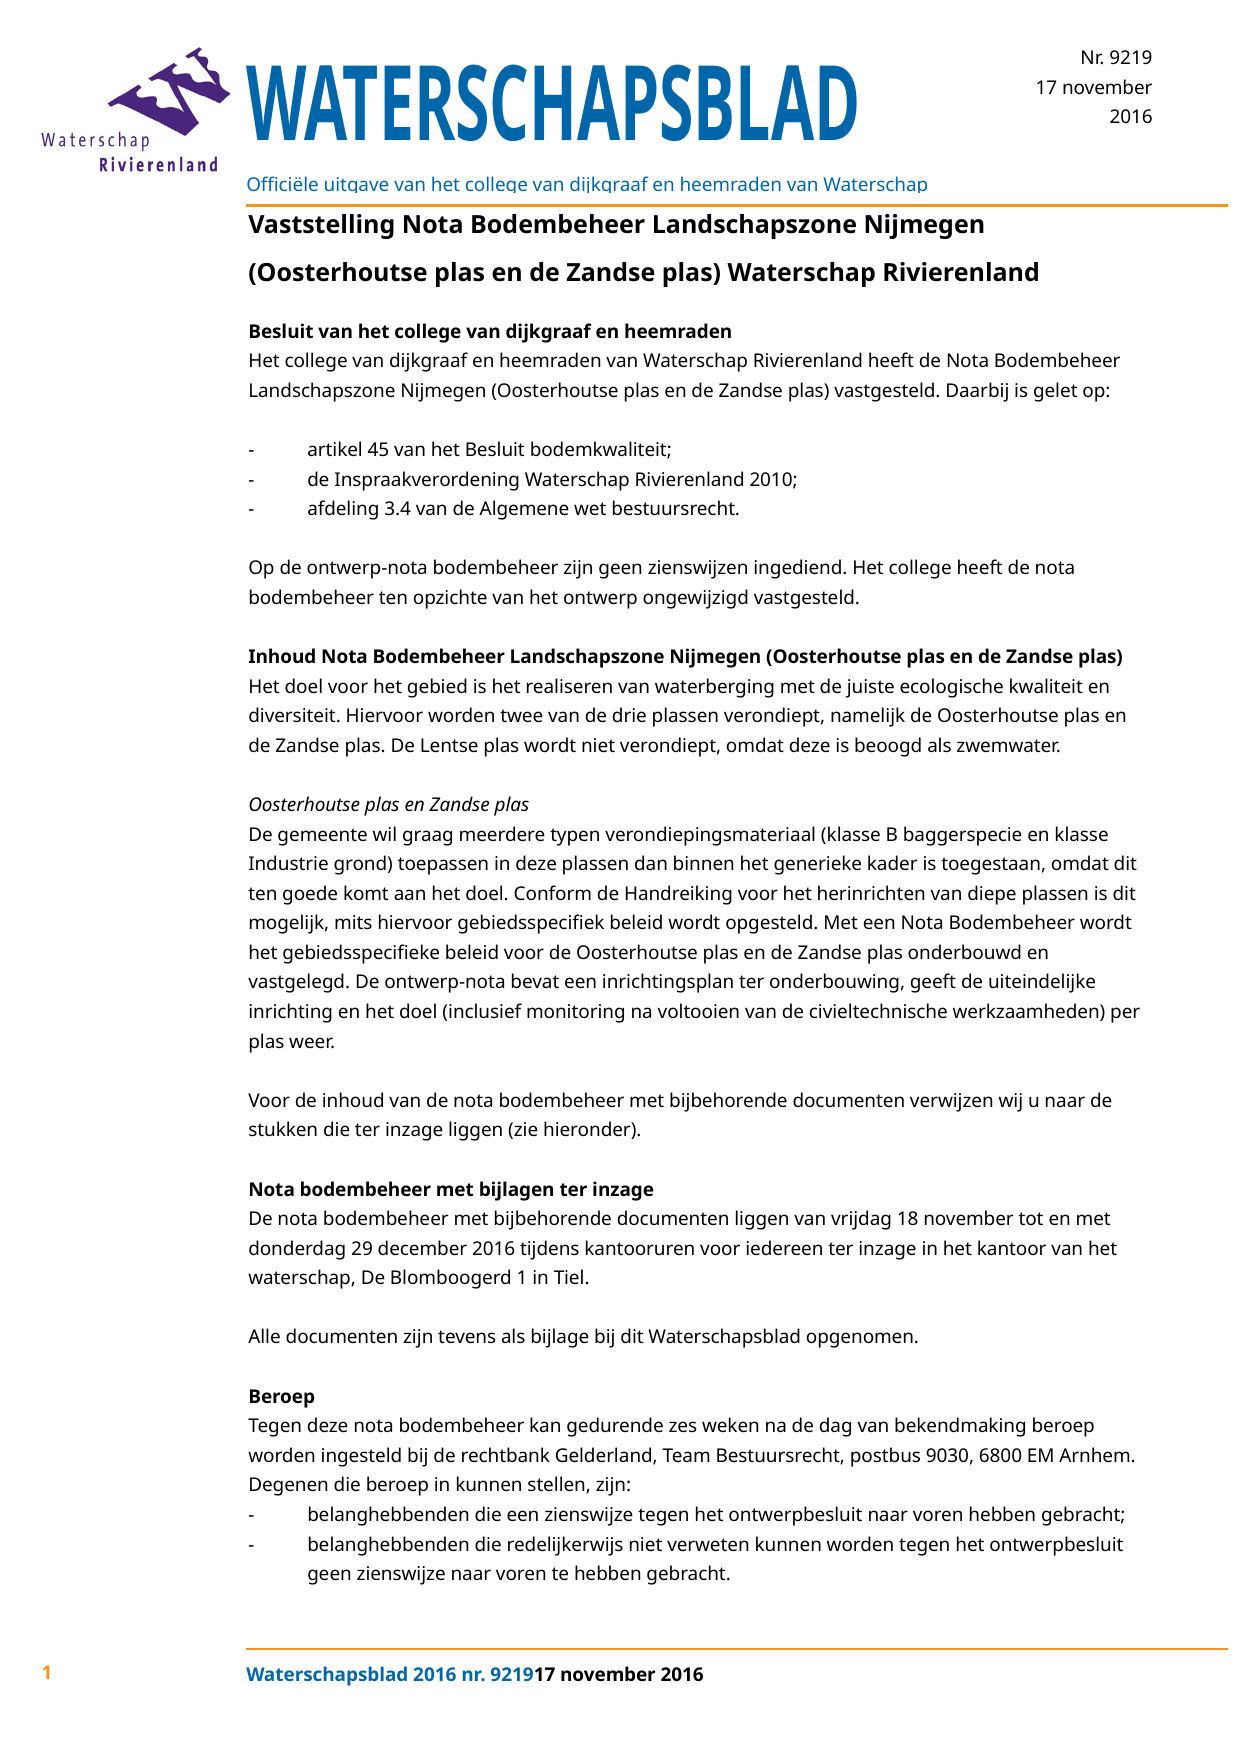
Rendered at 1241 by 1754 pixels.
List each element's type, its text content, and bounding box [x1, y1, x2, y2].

text Beroep [248, 1383, 1152, 1409]
text Besluit van het college van dijkgraaf en heemraden [248, 318, 1152, 344]
text Oosterhoutse plas en Zandse plas [248, 791, 1152, 817]
text Het college van dijkgraaf en heemraden van Waterschap Rivierenland heeft de Nota Bodembeheer Landschapszone Nijmegen (Oosterhoutse plas en de Zandse plas) vastgesteld. Daarbij is gelet op: [248, 347, 1152, 403]
text Nota bodembeheer met bijlagen ter inzage [248, 1176, 1152, 1202]
text De gemeente wil graag meerdere typen verondiepingsmateriaal (klasse B baggerspecie en klasse Industrie grond) toepassen in deze plassen dan binnen het generieke kader is toegestaan, omdat dit ten goede komt aan het doel. Conform de Handreiking voor het herinrichten van diepe plassen is dit mogelijk, mits hiervoor gebiedsspecifiek beleid wordt opgesteld. Met een Nota Bodembeheer wordt het gebiedsspecifieke beleid voor de Oosterhoutse plas en de Zandse plas onderbouwd en vastgelegd. De ontwerp-nota bevat een inrichtingsplan ter onderbouwing, geeft de uiteindelijke inrichting en het doel (inclusief monitoring na voltooien van de civieltechnische werkzaamheden) per plas weer. [248, 821, 1152, 1054]
list afdeling 3.4 van de Algemene wet bestuursrecht. [248, 495, 1152, 521]
text Inhoud Nota Bodembeheer Landschapszone Nijmegen (Oosterhoutse plas en de Zandse plas) [248, 643, 1152, 669]
list artikel 45 van het Besluit bodemkwaliteit; [248, 436, 1152, 462]
text Het doel voor het gebied is het realiseren van waterberging met de juiste ecologische kwaliteit en diversiteit. Hiervoor worden twee van de drie plassen verondiept, namelijk de Oosterhoutse plas en de Zandse plas. De Lentse plas wordt niet verondiept, omdat deze is beoogd als zwemwater. [248, 673, 1152, 758]
list belanghebbenden die redelijkerwijs niet verweten kunnen worden tegen het ontwerpbesluit geen zienswijze naar voren te hebben gebracht. [248, 1531, 1152, 1586]
picture [41, 47, 231, 172]
text Voor de inhoud van de nota bodembeheer met bijbehorende documenten verwijzen wij u naar de stukken die ter inzage liggen (zie hieronder). [248, 1087, 1152, 1142]
list belanghebbenden die een zienswijze tegen het ontwerpbesluit naar voren hebben gebracht; [248, 1501, 1152, 1527]
text Vaststelling Nota Bodembeheer Landschapszone Nijmegen (Oosterhoutse plas en de Zandse plas) Waterschap Rivierenland [248, 207, 1152, 288]
text Tegen deze nota bodembeheer kan gedurende zes weken na de dag van bekendmaking beroep worden ingesteld bij de rechtbank Gelderland, Team Bestuursrecht, postbus 9030, 6800 EM Arnhem. Degenen die beroep in kunnen stellen, zijn: [248, 1412, 1152, 1497]
list de Inspraakverordening Waterschap Rivierenland 2010; [248, 466, 1152, 492]
text De nota bodembeheer met bijbehorende documenten liggen van vrijdag 18 november tot en met donderdag 29 december 2016 tijdens kantooruren voor iedereen ter inzage in het kantoor van het waterschap, De Blomboogerd 1 in Tiel. [248, 1205, 1152, 1290]
text Op de ontwerp-nota bodembeheer zijn geen zienswijzen ingediend. Het college heeft de nota bodembeheer ten opzichte van het ontwerp ongewijzigd vastgesteld. [248, 554, 1152, 610]
text Alle documenten zijn tevens als bijlage bij dit Waterschapsblad opgenomen. [248, 1324, 1152, 1349]
